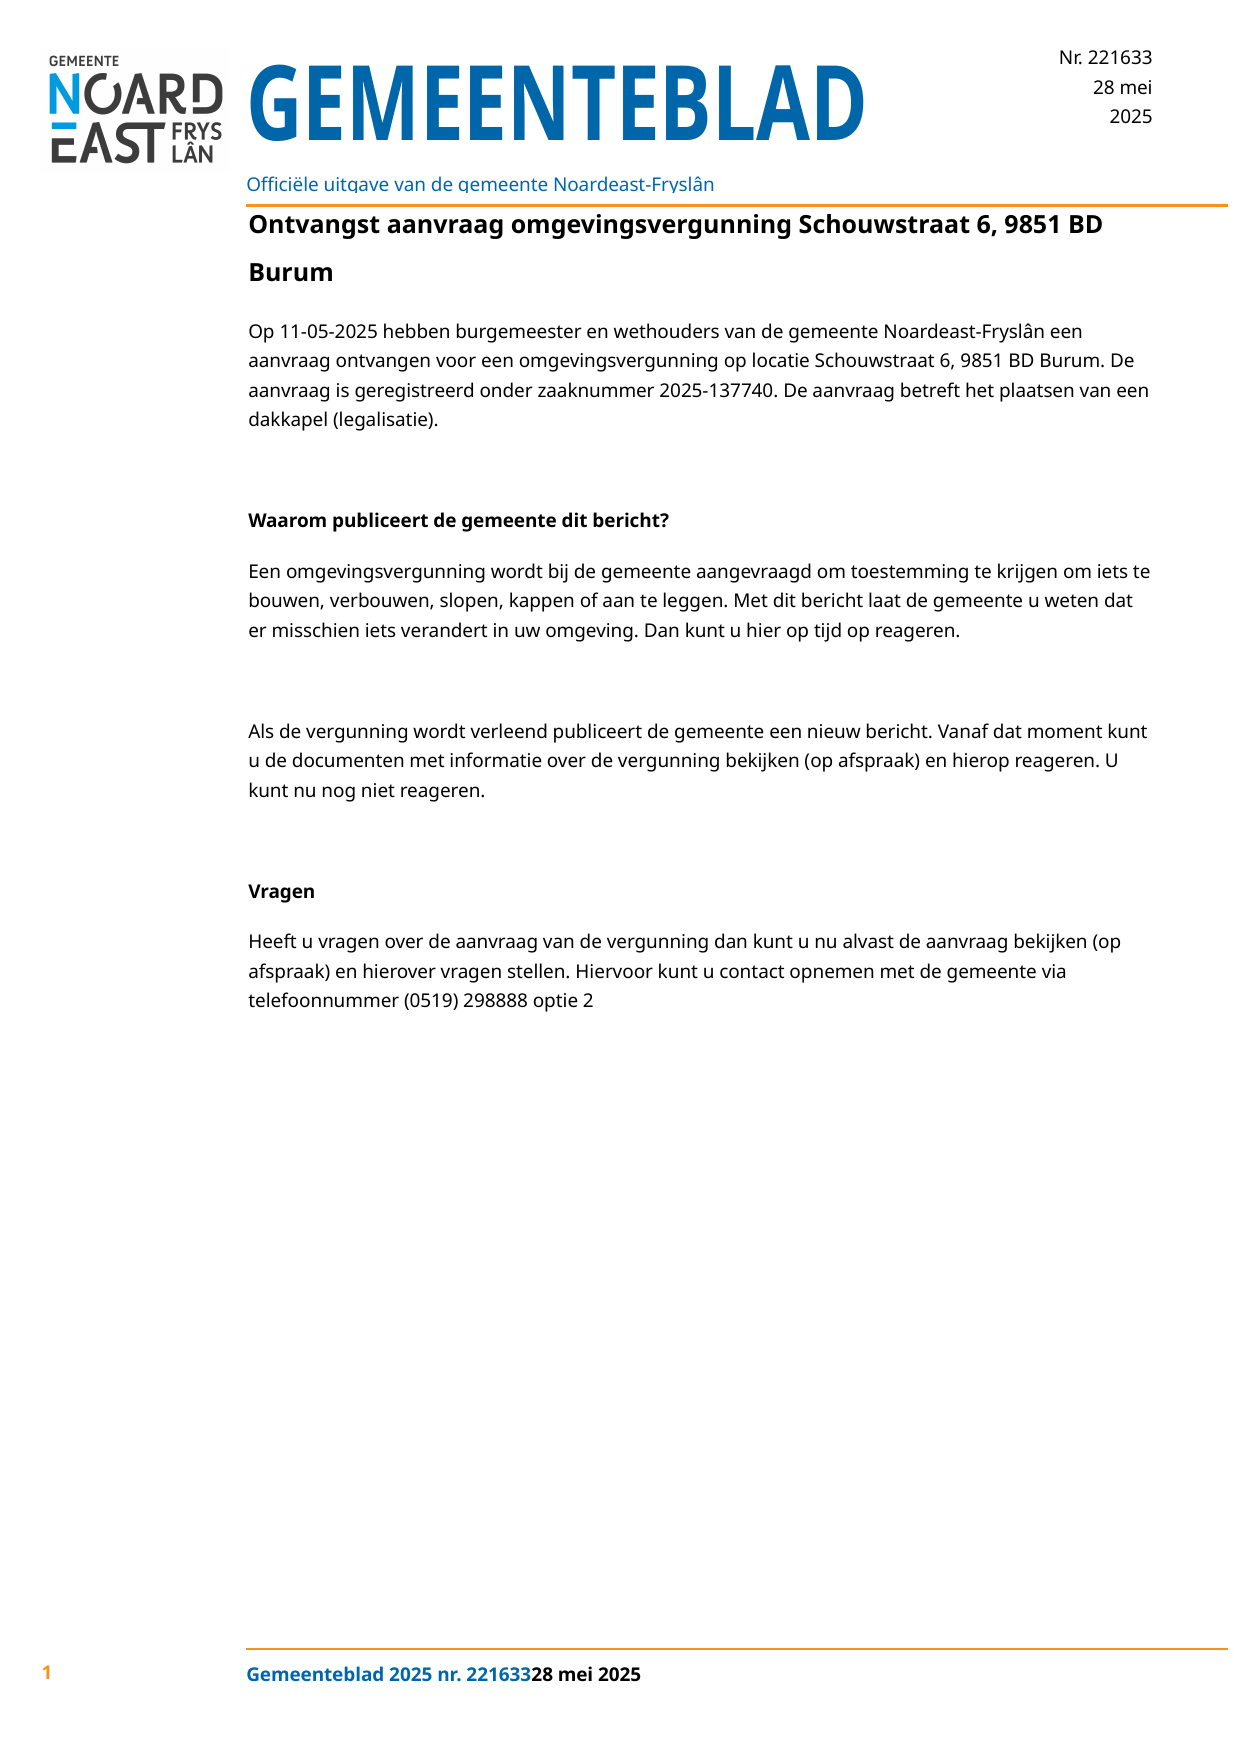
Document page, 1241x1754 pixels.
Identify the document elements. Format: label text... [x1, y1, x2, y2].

text Op 11-05-2025 hebben burgemeester en wethouders van de gemeente Noardeast-Fryslân een aanvraag ontvangen voor een omgevingsvergunning op locatie Schouwstraat 6, 9851 BD Burum. De aanvraag is geregistreerd onder zaaknummer 2025-137740. De aanvraag betreft het plaatsen van een dakkapel (legalisatie). [248, 318, 1152, 432]
text Heeft u vragen over de aanvraag van de vergunning dan kunt u nu alvast de aanvraag bekijken (op afspraak) en hierover vragen stellen. Hiervoor kunt u contact opnemen met de gemeente via telefoonnummer (0519) 298888 optie 2 [248, 928, 1152, 1013]
text Vragen [248, 878, 1152, 904]
text Ontvangst aanvraag omgevingsvergunning Schouwstraat 6, 9851 BD Burum [248, 207, 1152, 288]
text Een omgevingsvergunning wordt bij de gemeente aangevraagd om toestemming te krijgen om iets te bouwen, verbouwen, slopen, kappen of aan te leggen. Met dit bericht laat de gemeente u weten dat er misschien iets verandert in uw omgeving. Dan kunt u hier op tijd op reageren. [248, 558, 1152, 643]
text Als de vergunning wordt verleend publiceert de gemeente een nieuw bericht. Vanaf dat moment kunt u de documenten met informatie over de vergunning bekijken (op afspraak) en hierop reageren. U kunt nu nog niet reageren. [248, 718, 1152, 803]
text Waarom publiceert de gemeente dit bericht? [248, 507, 1152, 533]
picture [41, 47, 231, 172]
